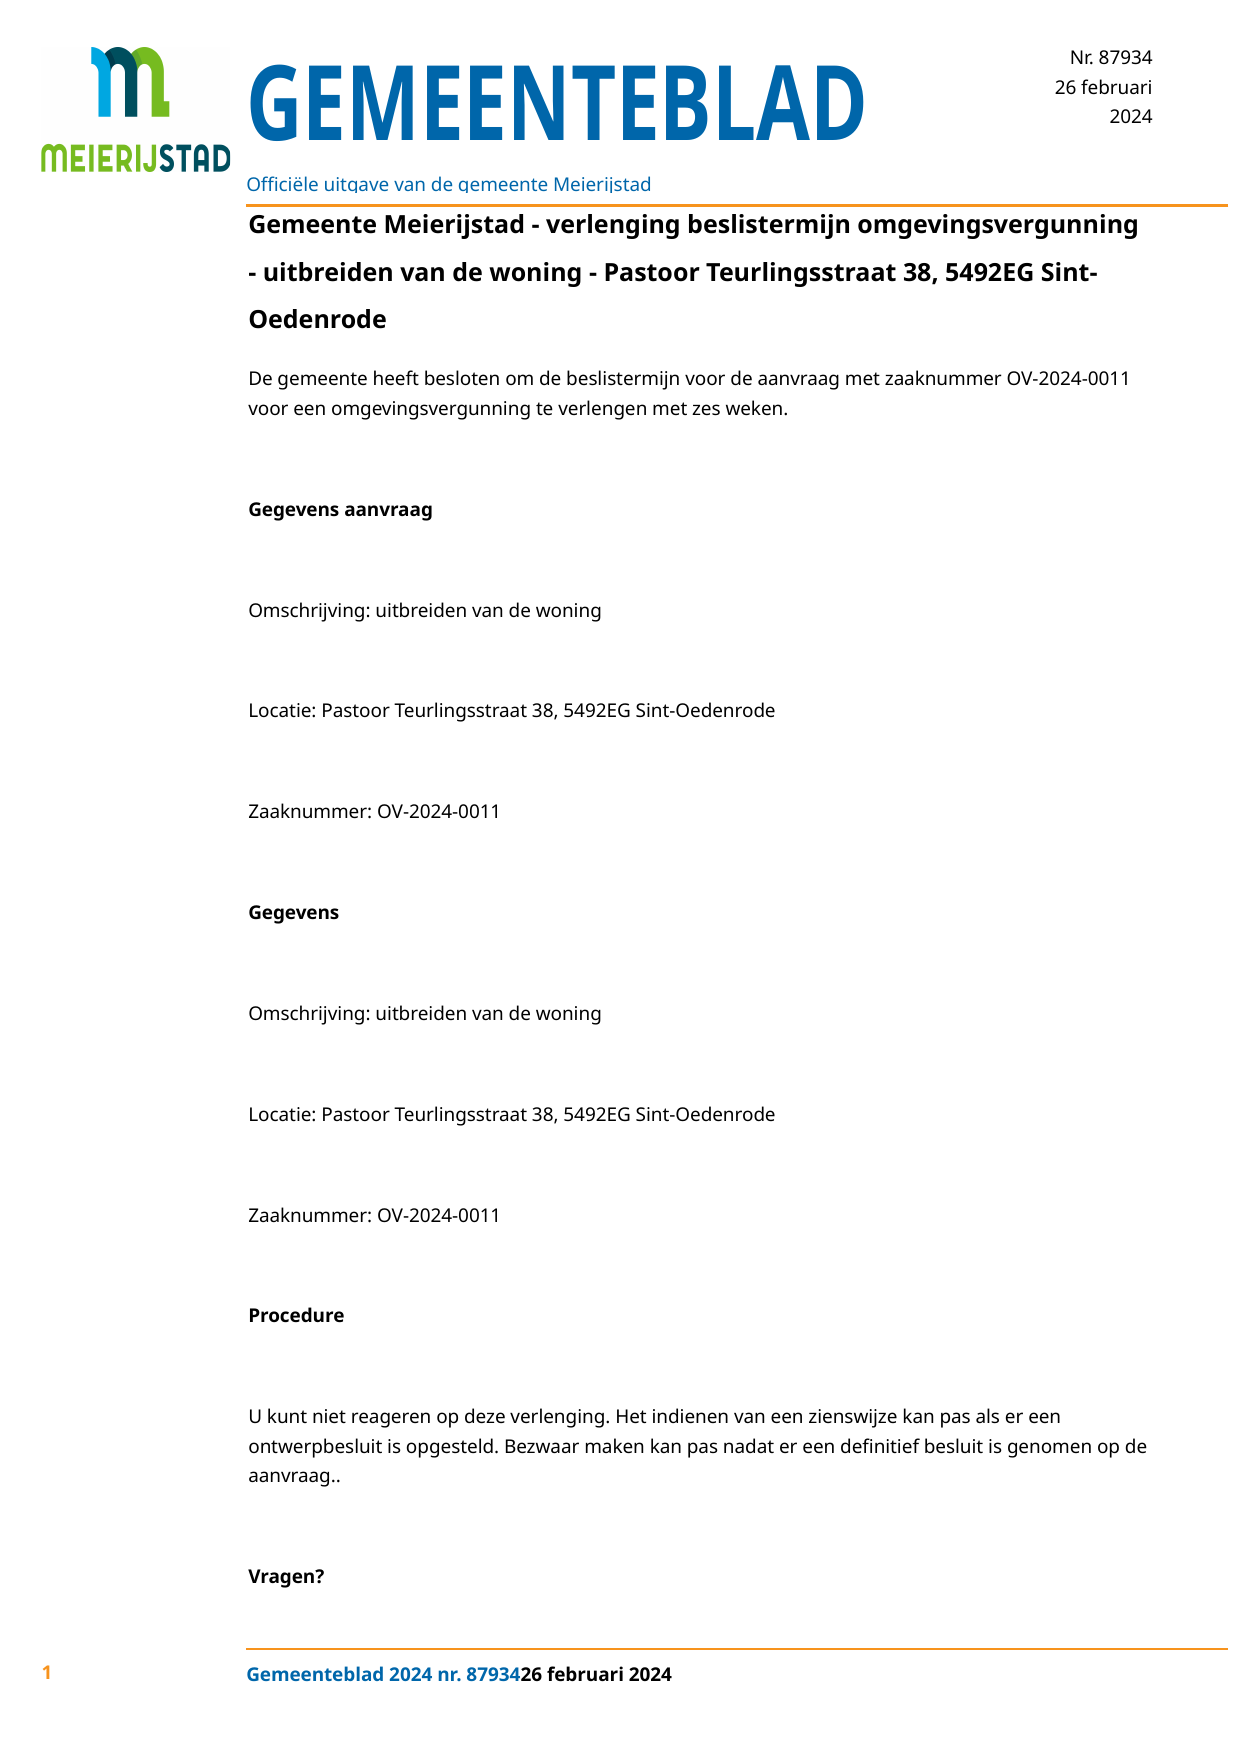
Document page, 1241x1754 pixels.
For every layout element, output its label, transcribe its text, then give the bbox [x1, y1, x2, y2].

picture [41, 47, 231, 172]
text Gegevens aanvraag [248, 496, 1152, 522]
text Gemeente Meierijstad - verlenging beslistermijn omgevingsvergunning - uitbreiden van de woning - Pastoor Teurlingsstraat 38, 5492EG Sint-Oedenrode [248, 207, 1152, 336]
text Vragen? [248, 1563, 1152, 1589]
text De gemeente heeft besloten om de beslistermijn voor de aanvraag met zaaknummer OV-2024-0011 voor een omgevingsvergunning te verlengen met zes weken. [248, 366, 1152, 421]
text U kunt niet reageren op deze verlenging. Het indienen van een zienswijze kan pas als er een ontwerpbesluit is opgesteld. Bezwaar maken kan pas nadat er een definitief besluit is genomen op de aanvraag.. [248, 1403, 1152, 1488]
text Omschrijving: uitbreiden van de woning [248, 1000, 1152, 1026]
text Gegevens [248, 899, 1152, 925]
text Procedure [248, 1303, 1152, 1328]
text Zaaknummer: OV-2024-0011 [248, 798, 1152, 824]
text Locatie: Pastoor Teurlingsstraat 38, 5492EG Sint-Oedenrode [248, 1101, 1152, 1127]
text Zaaknummer: OV-2024-0011 [248, 1202, 1152, 1227]
text Omschrijving: uitbreiden van de woning [248, 597, 1152, 622]
text Locatie: Pastoor Teurlingsstraat 38, 5492EG Sint-Oedenrode [248, 698, 1152, 723]
